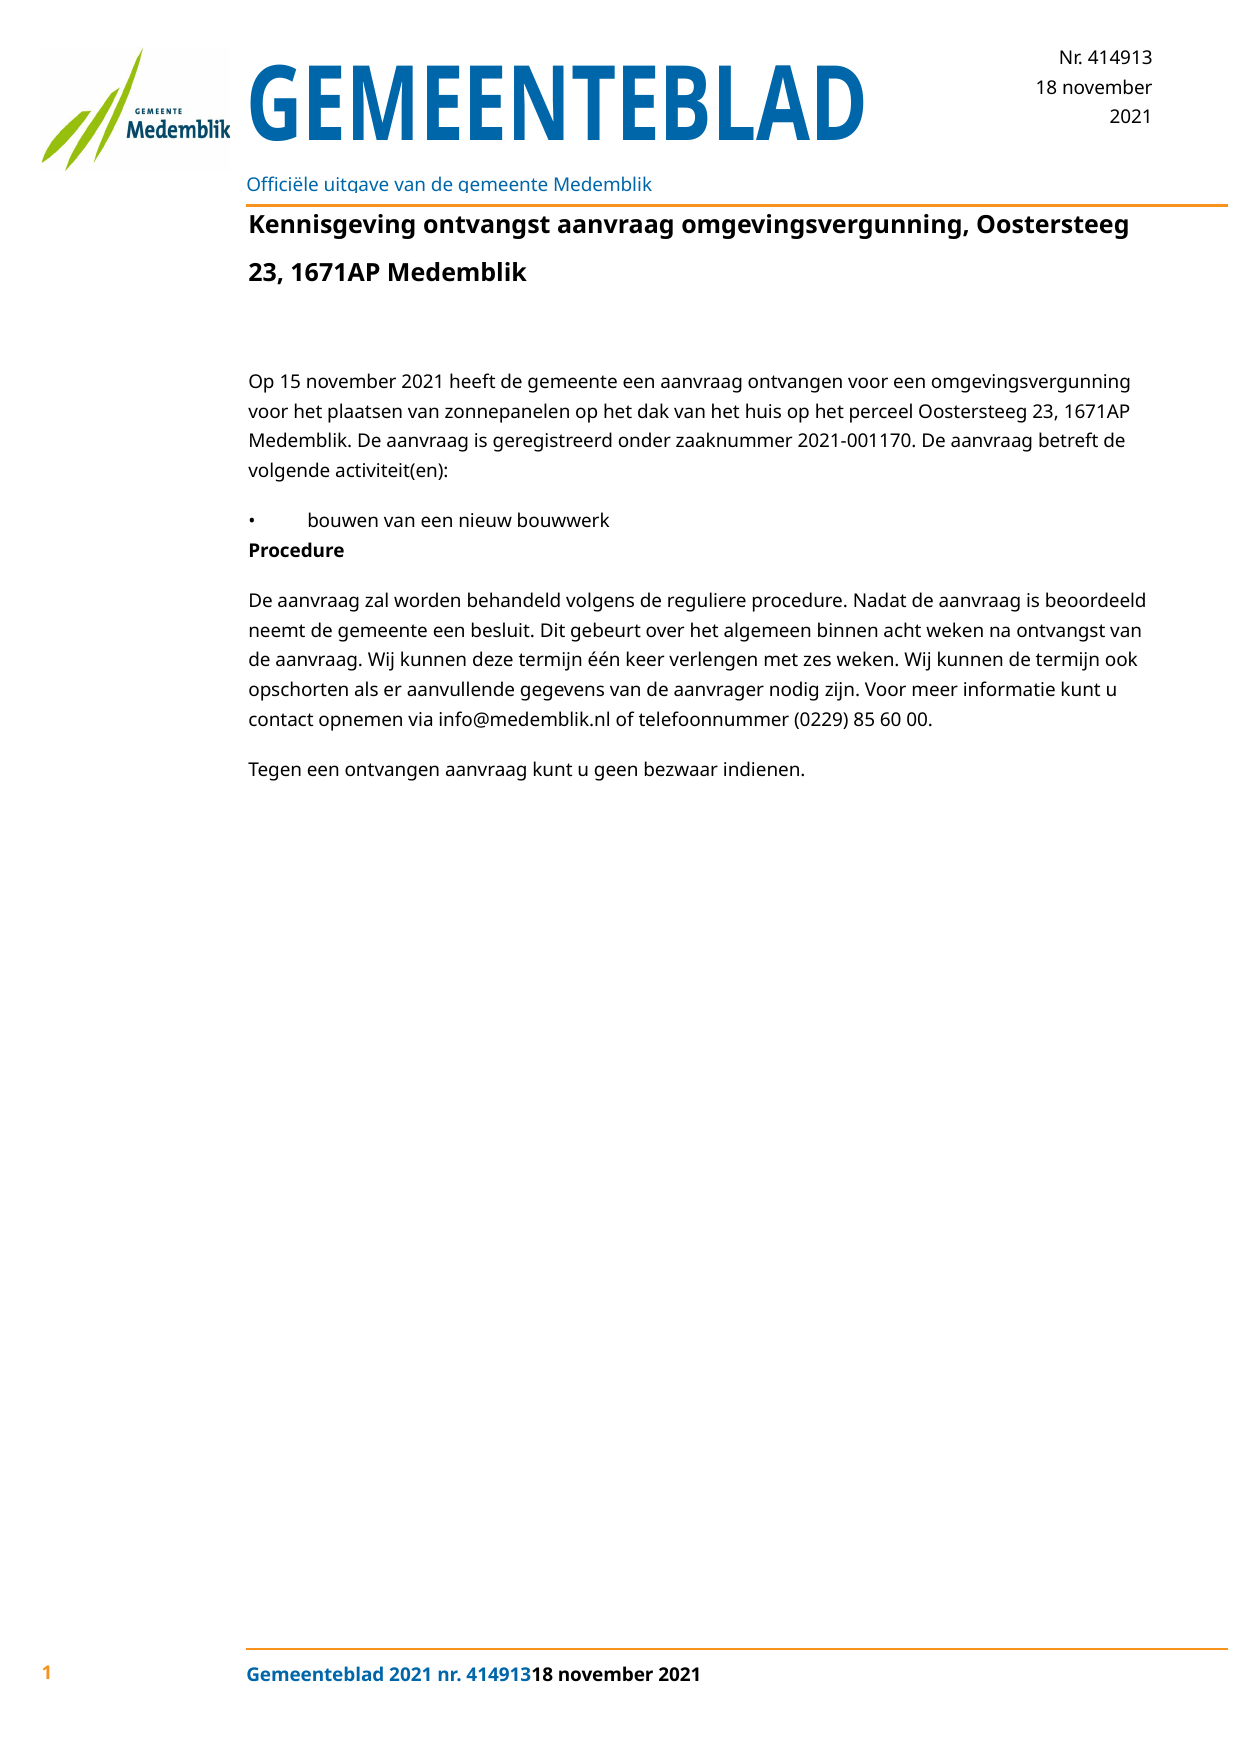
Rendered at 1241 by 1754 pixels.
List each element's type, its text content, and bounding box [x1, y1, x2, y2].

text Kennisgeving ontvangst aanvraag omgevingsvergunning, Oostersteeg 23, 1671AP Medemblik [248, 207, 1152, 288]
picture [41, 47, 231, 172]
list bouwen van een nieuw bouwwerk [248, 507, 1152, 533]
text De aanvraag zal worden behandeld volgens de reguliere procedure. Nadat de aanvraag is beoordeeld neemt de gemeente een besluit. Dit gebeurt over het algemeen binnen acht weken na ontvangst van de aanvraag. Wij kunnen deze termijn één keer verlengen met zes weken. Wij kunnen de termijn ook opschorten als er aanvullende gegevens van de aanvrager nodig zijn. Voor meer informatie kunt u contact opnemen via info@medemblik.nl of telefoonnummer (0229) 85 60 00. [248, 587, 1152, 732]
text Procedure [248, 537, 1152, 563]
text Tegen een ontvangen aanvraag kunt u geen bezwaar indienen. [248, 756, 1152, 782]
text Op 15 november 2021 heeft de gemeente een aanvraag ontvangen voor een omgevingsvergunning voor het plaatsen van zonnepanelen op het dak van het huis op het perceel Oostersteeg 23, 1671AP Medemblik. De aanvraag is geregistreerd onder zaaknummer 2021-001170. De aanvraag betreft de volgende activiteit(en): [248, 368, 1152, 483]
